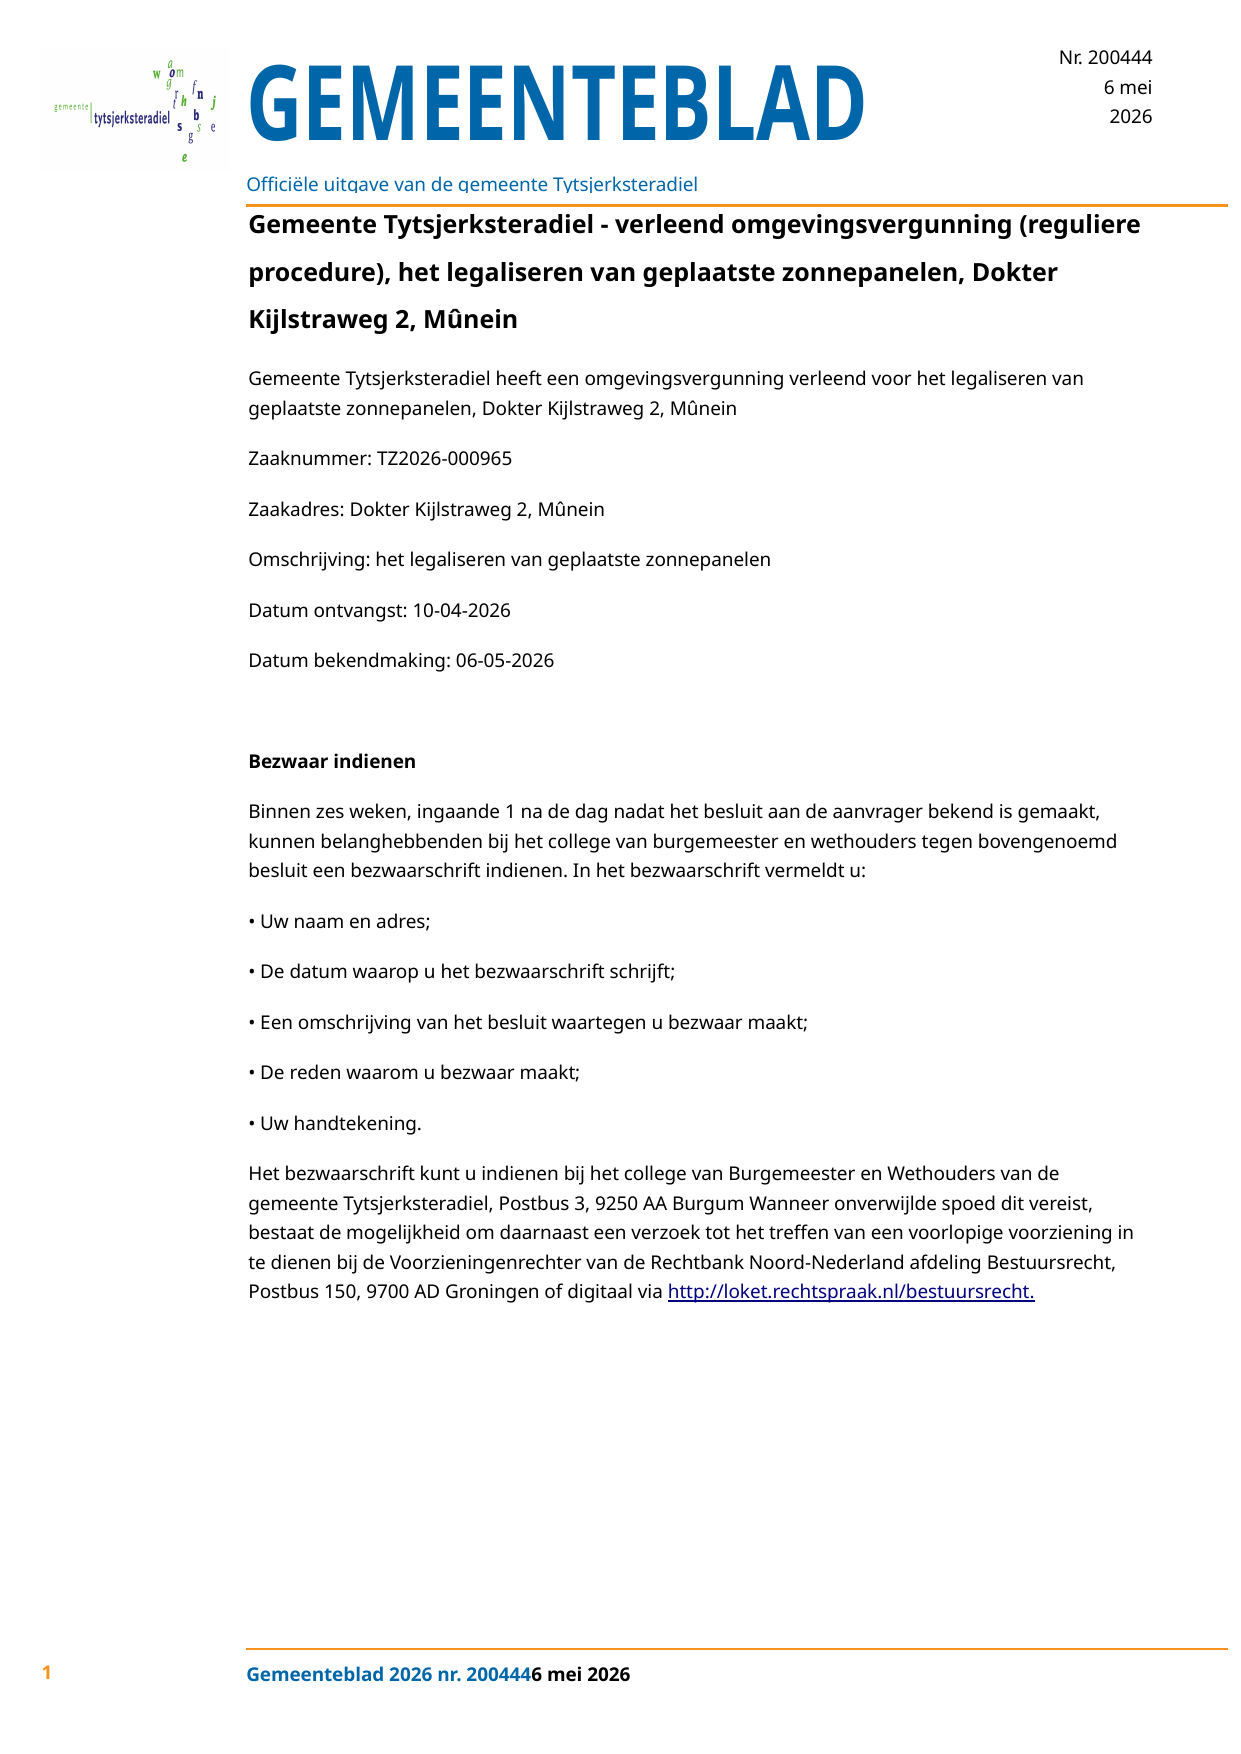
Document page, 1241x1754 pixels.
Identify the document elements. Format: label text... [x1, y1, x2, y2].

text • Uw handtekening. [248, 1110, 1152, 1135]
text Datum ontvangst: 10-04-2026 [248, 597, 1152, 622]
picture [41, 47, 231, 172]
text Datum bekendmaking: 06-05-2026 [248, 647, 1152, 673]
text Het bezwaarschrift kunt u indienen bij het college van Burgemeester en Wethouders van de gemeente Tytsjerksteradiel, Postbus 3, 9250 AA Burgum Wanneer onverwijlde spoed dit vereist, bestaat de mogelijkheid om daarnaast een verzoek tot het treffen van een voorlopige voorziening in te dienen bij de Voorzieningenrechter van de Rechtbank Noord-Nederland afdeling Bestuursrecht, Postbus 150, 9700 AD Groningen of digitaal via http://loket.rechtspraak.nl/bestuursrecht. [248, 1160, 1152, 1304]
text Gemeente Tytsjerksteradiel heeft een omgevingsvergunning verleend voor het legaliseren van geplaatste zonnepanelen, Dokter Kijlstraweg 2, Mûnein [248, 366, 1152, 421]
text Bezwaar indienen [248, 748, 1152, 774]
text Zaakadres: Dokter Kijlstraweg 2, Mûnein [248, 496, 1152, 522]
text Omschrijving: het legaliseren van geplaatste zonnepanelen [248, 546, 1152, 572]
text Zaaknummer: TZ2026-000965 [248, 446, 1152, 471]
text Binnen zes weken, ingaande 1 na de dag nadat het besluit aan de aanvrager bekend is gemaakt, kunnen belanghebbenden bij het college van burgemeester en wethouders tegen bovengenoemd besluit een bezwaarschrift indienen. In het bezwaarschrift vermeldt u: [248, 798, 1152, 883]
text • De datum waarop u het bezwaarschrift schrijft; [248, 958, 1152, 984]
text • Uw naam en adres; [248, 908, 1152, 934]
text • De reden waarom u bezwaar maakt; [248, 1059, 1152, 1085]
text Gemeente Tytsjerksteradiel - verleend omgevingsvergunning (reguliere procedure), het legaliseren van geplaatste zonnepanelen, Dokter Kijlstraweg 2, Mûnein [248, 207, 1152, 336]
text • Een omschrijving van het besluit waartegen u bezwaar maakt; [248, 1009, 1152, 1034]
